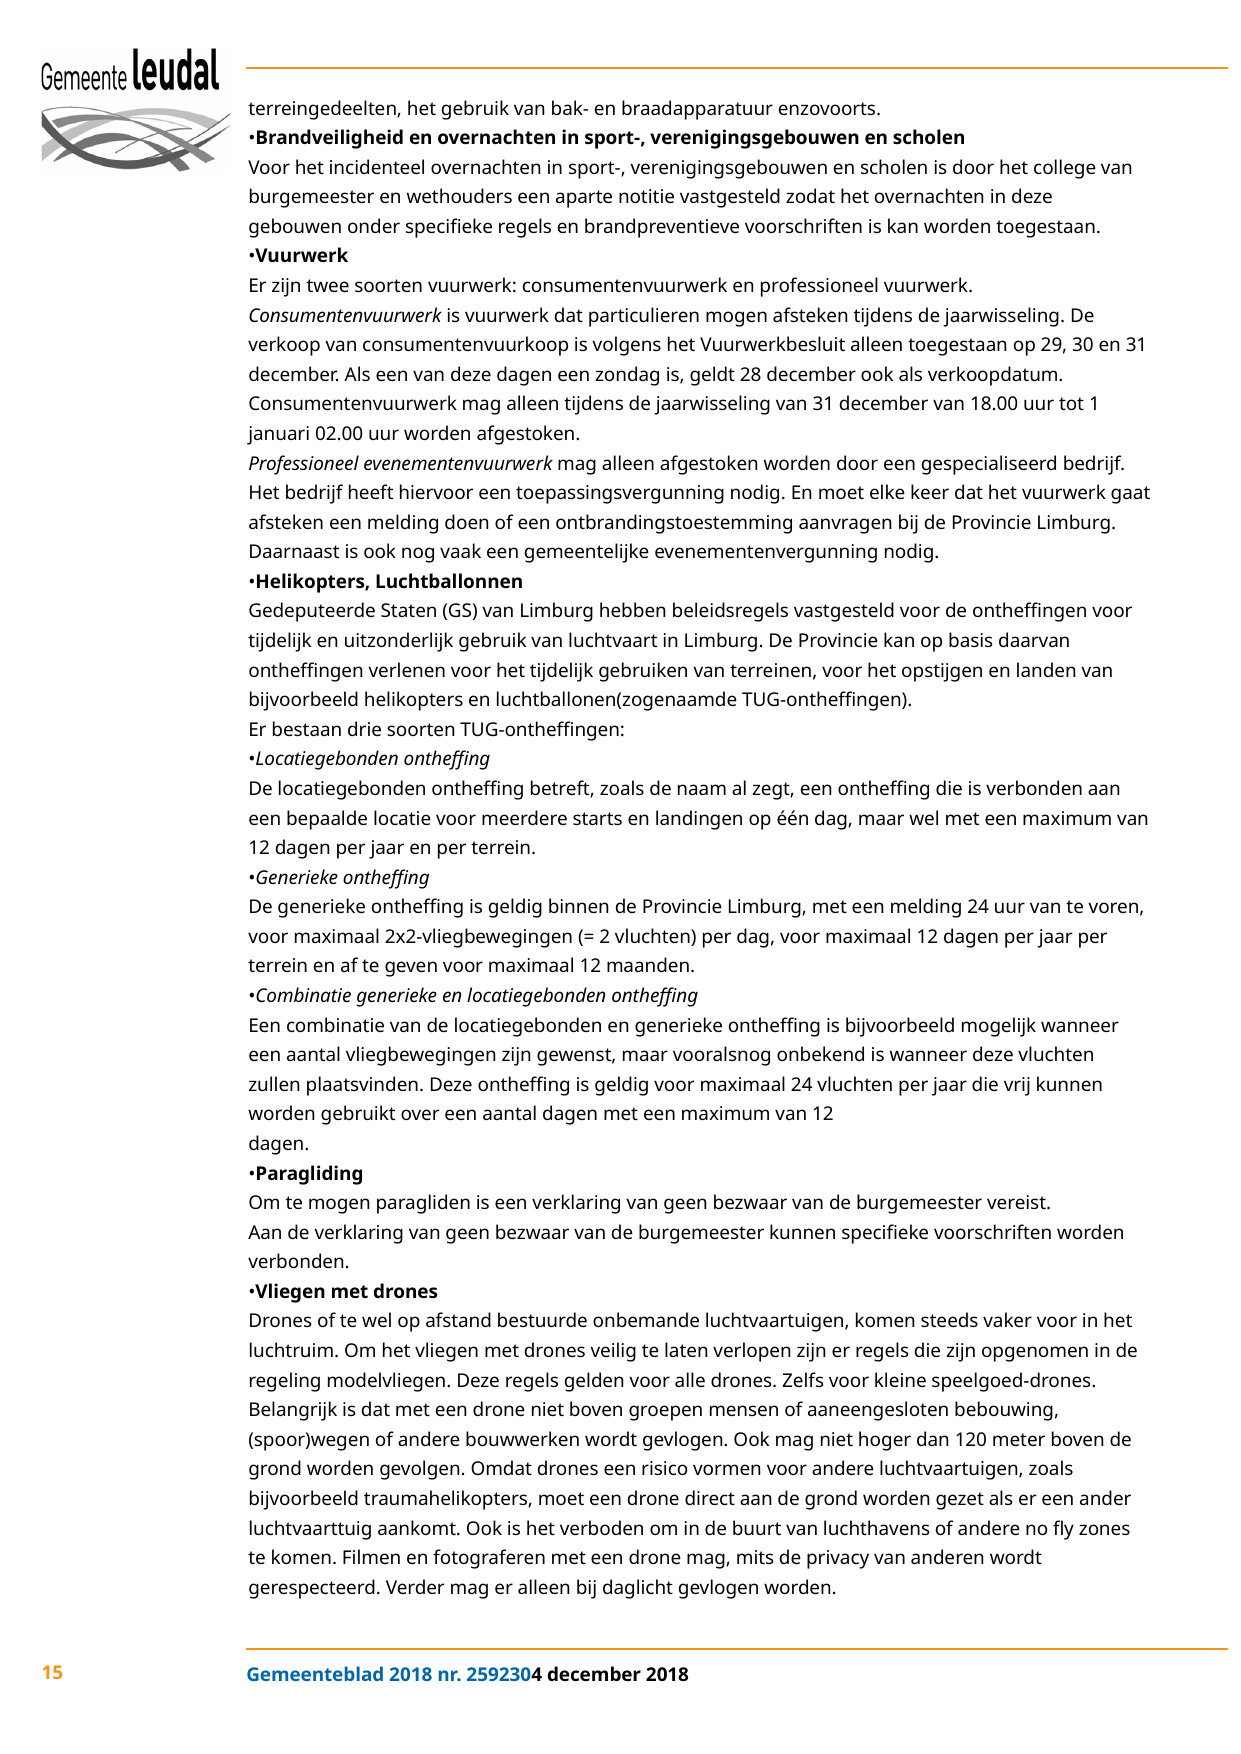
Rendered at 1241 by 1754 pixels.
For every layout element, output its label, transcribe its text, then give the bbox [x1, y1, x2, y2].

text De generieke ontheffing is geldig binnen de Provincie Limburg, met een melding 24 uur van te voren, voor maximaal 2x2-vliegbewegingen (= 2 vluchten) per dag, voor maximaal 12 dagen per jaar per terrein en af te geven voor maximaal 12 maanden. [248, 893, 1152, 978]
text •Locatiegebonden ontheffing [248, 746, 1152, 771]
text dagen. [248, 1130, 1152, 1156]
text Professioneel evenementenvuurwerk mag alleen afgestoken worden door een gespecialiseerd bedrijf. Het bedrijf heeft hiervoor een toepassingsvergunning nodig. En moet elke keer dat het vuurwerk gaat afsteken een melding doen of een ontbrandingstoestemming aanvragen bij de Provincie Limburg. Daarnaast is ook nog vaak een gemeentelijke evenementenvergunning nodig. [248, 450, 1152, 564]
text De locatiegebonden ontheffing betreft, zoals de naam al zegt, een ontheffing die is verbonden aan een bepaalde locatie voor meerdere starts en landingen op één dag, maar wel met een maximum van 12 dagen per jaar en per terrein. [248, 775, 1152, 860]
text Er bestaan drie soorten TUG-ontheffingen: [248, 716, 1152, 742]
text •Paragliding [248, 1160, 1152, 1186]
text •Combinatie generieke en locatiegebonden ontheffing [248, 982, 1152, 1008]
text •Vliegen met drones [248, 1278, 1152, 1304]
text Een combinatie van de locatiegebonden en generieke ontheffing is bijvoorbeeld mogelijk wanneer een aantal vliegbewegingen zijn gewenst, maar vooralsnog onbekend is wanneer deze vluchten zullen plaatsvinden. Deze ontheffing is geldig voor maximaal 24 vluchten per jaar die vrij kunnen worden gebruikt over een aantal dagen met een maximum van 12 [248, 1012, 1152, 1126]
text Belangrijk is dat met een drone niet boven groepen mensen of aaneengesloten bebouwing, (spoor)wegen of andere bouwwerken wordt gevlogen. Ook mag niet hoger dan 120 meter boven de grond worden gevolgen. Omdat drones een risico vormen voor andere luchtvaartuigen, zoals bijvoorbeeld traumahelikopters, moet een drone direct aan de grond worden gezet als er een ander luchtvaarttuig aankomt. Ook is het verboden om in de buurt van luchthavens of andere no fly zones te komen. Filmen en fotograferen met een drone mag, mits de privacy van anderen wordt gerespecteerd. Verder mag er alleen bij daglicht gevlogen worden. [248, 1396, 1152, 1600]
text terreingedeelten, het gebruik van bak- en braadapparatuur enzovoorts. [248, 95, 1152, 121]
text •Brandveiligheid en overnachten in sport-, verenigingsgebouwen en scholen [248, 124, 1152, 150]
text •Generieke ontheffing [248, 864, 1152, 890]
text Aan de verklaring van geen bezwaar van de burgemeester kunnen specifieke voorschriften worden verbonden. [248, 1219, 1152, 1274]
text Consumentenvuurwerk is vuurwerk dat particulieren mogen afsteken tijdens de jaarwisseling. De verkoop van consumentenvuurkoop is volgens het Vuurwerkbesluit alleen toegestaan op 29, 30 en 31 december. Als een van deze dagen een zondag is, geldt 28 december ook als verkoopdatum. [248, 302, 1152, 387]
text Drones of te wel op afstand bestuurde onbemande luchtvaartuigen, komen steeds vaker voor in het luchtruim. Om het vliegen met drones veilig te laten verlopen zijn er regels die zijn opgenomen in de regeling modelvliegen. Deze regels gelden voor alle drones. Zelfs voor kleine speelgoed-drones. [248, 1308, 1152, 1393]
picture [41, 47, 231, 172]
text Consumentenvuurwerk mag alleen tijdens de jaarwisseling van 31 december van 18.00 uur tot 1 januari 02.00 uur worden afgestoken. [248, 391, 1152, 446]
text •Helikopters, Luchtballonnen [248, 568, 1152, 594]
text Er zijn twee soorten vuurwerk: consumentenvuurwerk en professioneel vuurwerk. [248, 272, 1152, 298]
text Om te mogen paragliden is een verklaring van geen bezwaar van de burgemeester vereist. [248, 1189, 1152, 1215]
text Voor het incidenteel overnachten in sport-, verenigingsgebouwen en scholen is door het college van burgemeester en wethouders een aparte notitie vastgesteld zodat het overnachten in deze gebouwen onder specifieke regels en brandpreventieve voorschriften is kan worden toegestaan. [248, 154, 1152, 239]
text Gedeputeerde Staten (GS) van Limburg hebben beleidsregels vastgesteld voor de ontheffingen voor tijdelijk en uitzonderlijk gebruik van luchtvaart in Limburg. De Provincie kan op basis daarvan ontheffingen verlenen voor het tijdelijk gebruiken van terreinen, voor het opstijgen en landen van bijvoorbeeld helikopters en luchtballonen(zogenaamde TUG-ontheffingen). [248, 598, 1152, 712]
text •Vuurwerk [248, 243, 1152, 268]
